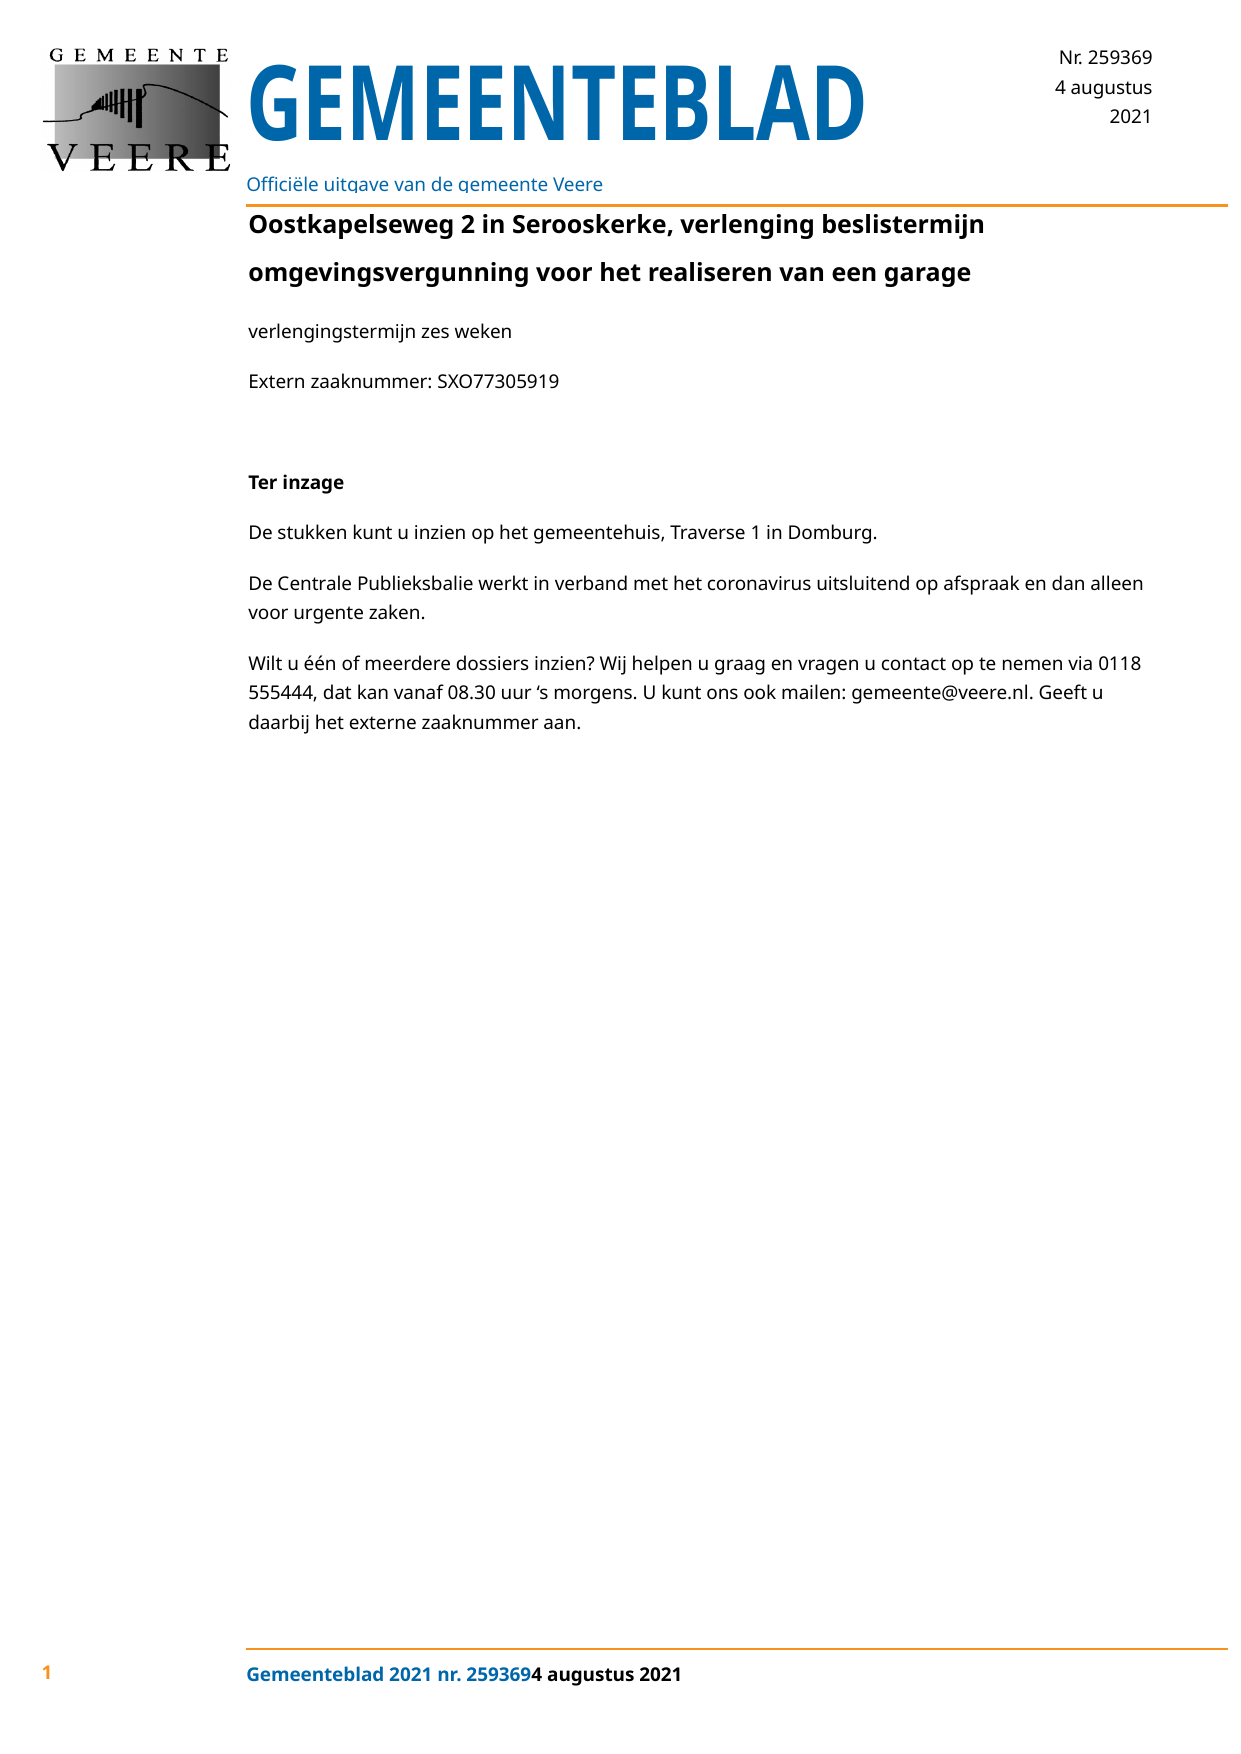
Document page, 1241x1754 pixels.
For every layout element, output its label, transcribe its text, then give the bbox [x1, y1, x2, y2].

text De Centrale Publieksbalie werkt in verband met het coronavirus uitsluitend op afspraak en dan alleen voor urgente zaken. [248, 570, 1152, 625]
text Ter inzage [248, 469, 1152, 495]
text Extern zaaknummer: SXO77305919 [248, 368, 1152, 394]
text De stukken kunt u inzien op het gemeentehuis, Traverse 1 in Domburg. [248, 519, 1152, 545]
text Oostkapelseweg 2 in Serooskerke, verlenging beslistermijn omgevingsvergunning voor het realiseren van een garage [248, 207, 1152, 288]
text Wilt u één of meerdere dossiers inzien? Wij helpen u graag en vragen u contact op te nemen via 0118 555444, dat kan vanaf 08.30 uur ‘s morgens. U kunt ons ook mailen: gemeente@veere.nl. Geeft u daarbij het externe zaaknummer aan. [248, 650, 1152, 735]
text verlengingstermijn zes weken [248, 318, 1152, 344]
picture [41, 47, 231, 172]
